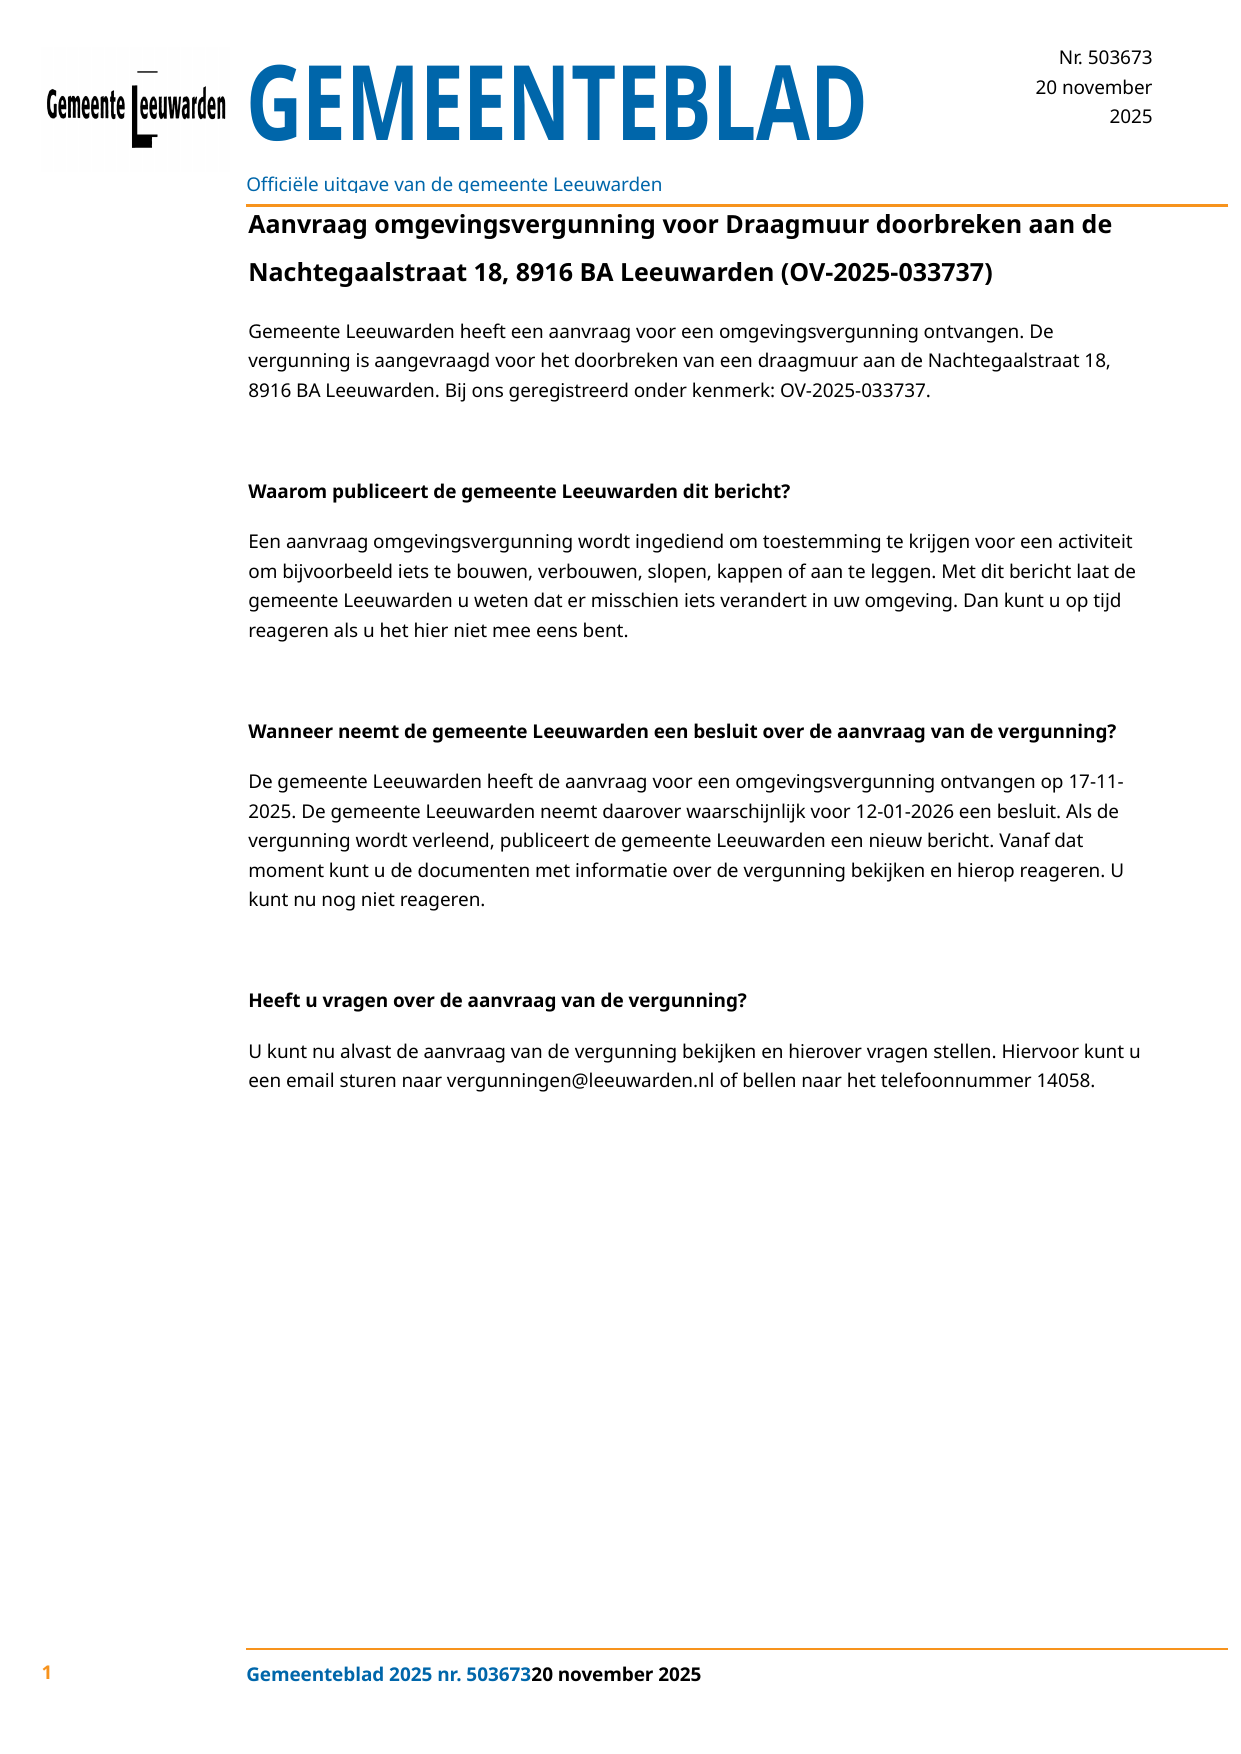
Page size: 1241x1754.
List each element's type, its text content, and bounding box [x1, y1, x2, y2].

text Waarom publiceert de gemeente Leeuwarden dit bericht? [248, 478, 1152, 504]
text Heeft u vragen over de aanvraag van de vergunning? [248, 987, 1152, 1013]
text De gemeente Leeuwarden heeft de aanvraag voor een omgevingsvergunning ontvangen op 17-11-2025. De gemeente Leeuwarden neemt daarover waarschijnlijk voor 12-01-2026 een besluit. Als de vergunning wordt verleend, publiceert de gemeente Leeuwarden een nieuw bericht. Vanaf dat moment kunt u de documenten met informatie over de vergunning bekijken en hierop reageren. U kunt nu nog niet reageren. [248, 768, 1152, 912]
text U kunt nu alvast de aanvraag van de vergunning bekijken en hierover vragen stellen. Hiervoor kunt u een email sturen naar vergunningen@leeuwarden.nl of bellen naar het telefoonnummer 14058. [248, 1038, 1152, 1093]
text Een aanvraag omgevingsvergunning wordt ingediend om toestemming te krijgen voor een activiteit om bijvoorbeeld iets te bouwen, verbouwen, slopen, kappen of aan te leggen. Met dit bericht laat de gemeente Leeuwarden u weten dat er misschien iets verandert in uw omgeving. Dan kunt u op tijd reageren als u het hier niet mee eens bent. [248, 528, 1152, 643]
text Gemeente Leeuwarden heeft een aanvraag voor een omgevingsvergunning ontvangen. De vergunning is aangevraagd voor het doorbreken van een draagmuur aan de Nachtegaalstraat 18, 8916 BA Leeuwarden. Bij ons geregistreerd onder kenmerk: OV-2025-033737. [248, 318, 1152, 403]
text Wanneer neemt de gemeente Leeuwarden een besluit over de aanvraag van de vergunning? [248, 718, 1152, 744]
picture [41, 47, 231, 172]
text Aanvraag omgevingsvergunning voor Draagmuur doorbreken aan de Nachtegaalstraat 18, 8916 BA Leeuwarden (OV-2025-033737) [248, 207, 1152, 288]
